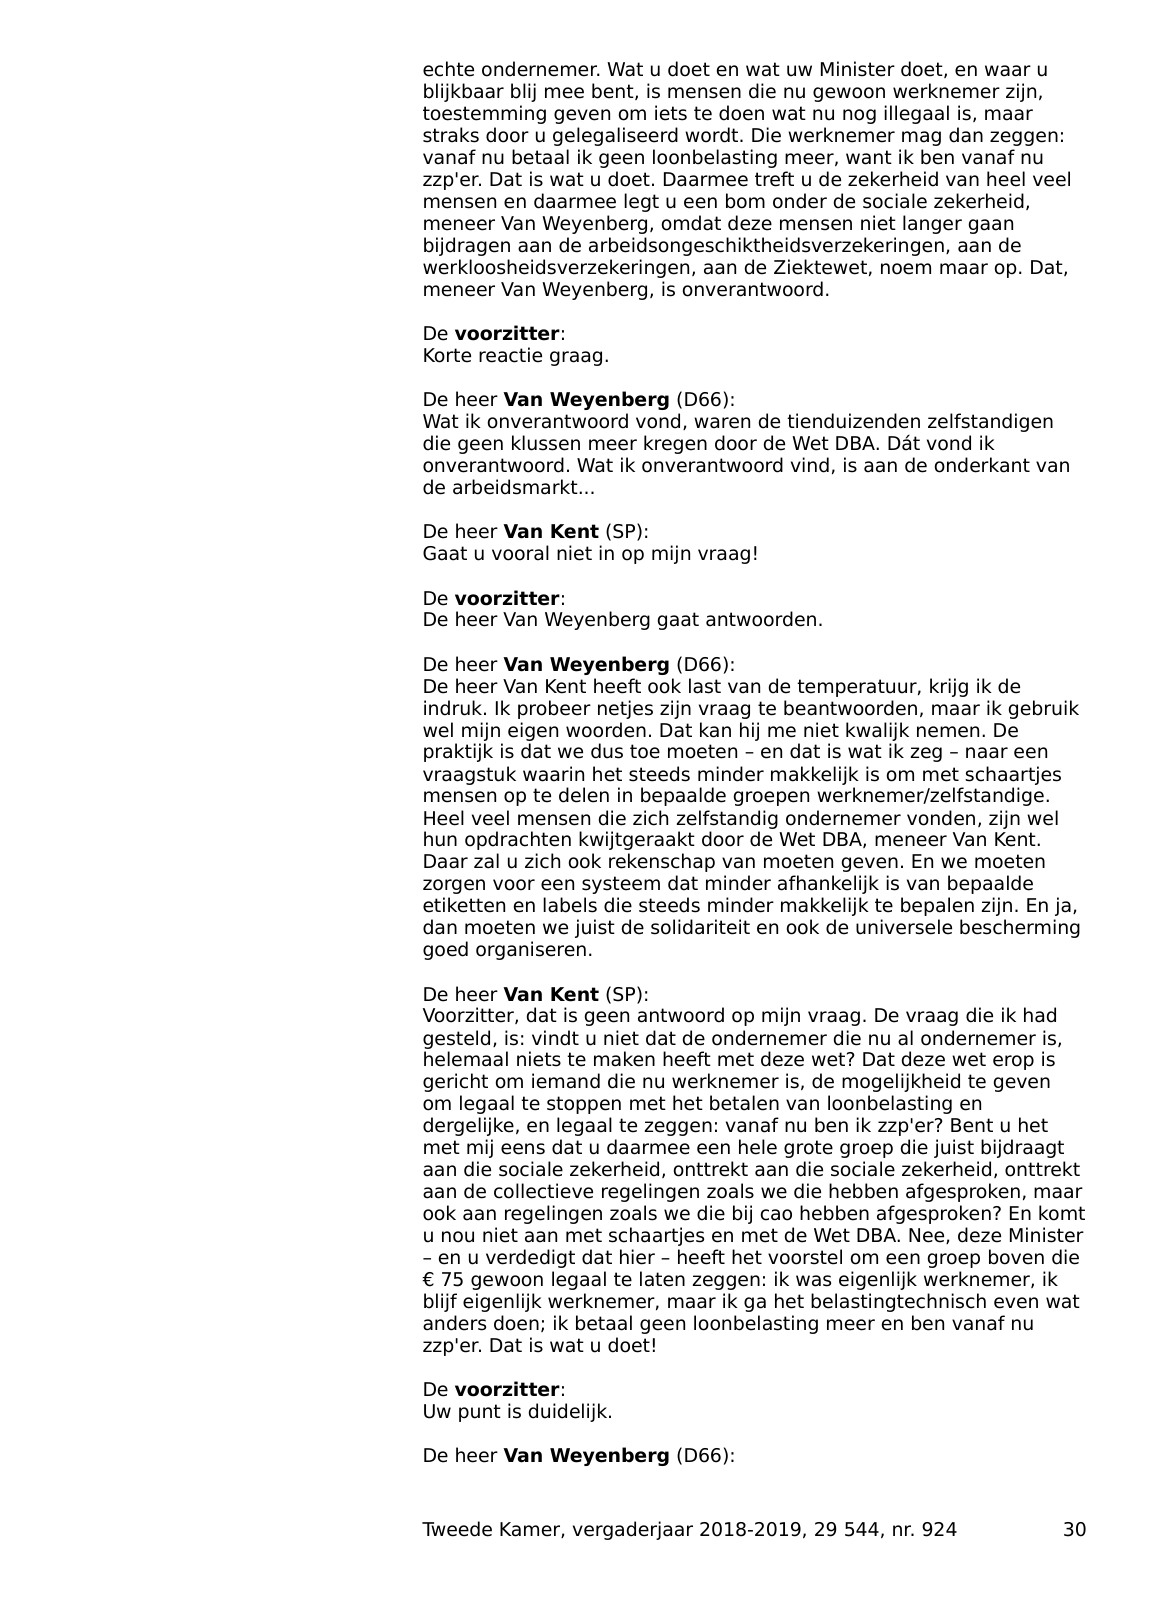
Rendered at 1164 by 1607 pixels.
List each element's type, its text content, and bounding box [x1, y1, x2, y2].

text Gaat u vooral niet in op mijn vraag! [422, 543, 1087, 565]
text Uw punt is duidelijk. [422, 1401, 1087, 1423]
text De voorzitter: [422, 587, 1087, 609]
text Wat ik onverantwoord vond, waren de tienduizenden zelfstandigen die geen klussen meer kregen door de Wet DBA. Dát vond ik onverantwoord. Wat ik onverantwoord vind, is aan de onderkant van de arbeidsmarkt... [422, 411, 1087, 499]
text De heer Van Weyenberg gaat antwoorden. [422, 609, 1087, 631]
text De voorzitter: [422, 1379, 1087, 1401]
text De heer Van Weyenberg (D66): [422, 1445, 1087, 1467]
text De heer Van Weyenberg (D66): [422, 389, 1087, 411]
text De heer Van Kent heeft ook last van de temperatuur, krijg ik de indruk. Ik probeer netjes zijn vraag te beantwoorden, maar ik gebruik wel mijn eigen woorden. Dat kan hij me niet kwalijk nemen. De praktijk is dat we dus toe moeten – en dat is wat ik zeg – naar een vraagstuk waarin het steeds minder makkelijk is om met schaartjes mensen op te delen in bepaalde groepen werknemer/zelfstandige. Heel veel mensen die zich zelfstandig ondernemer vonden, zijn wel hun opdrachten kwijtgeraakt door de Wet DBA, meneer Van Kent. Daar zal u zich ook rekenschap van moeten geven. En we moeten zorgen voor een systeem dat minder afhankelijk is van bepaalde etiketten en labels die steeds minder makkelijk te bepalen zijn. En ja, dan moeten we juist de solidariteit en ook de universele bescherming goed organiseren. [422, 676, 1087, 961]
text De heer Van Kent (SP): [422, 983, 1087, 1005]
text De heer Van Kent (SP): [422, 521, 1087, 543]
text Korte reactie graag. [422, 345, 1087, 367]
text Voorzitter, dat is geen antwoord op mijn vraag. De vraag die ik had gesteld, is: vindt u niet dat de ondernemer die nu al ondernemer is, helemaal niets te maken heeft met deze wet? Dat deze wet erop is gericht om iemand die nu werknemer is, de mogelijkheid te geven om legaal te stoppen met het betalen van loonbelasting en dergelijke, en legaal te zeggen: vanaf nu ben ik zzp'er? Bent u het met mij eens dat u daarmee een hele grote groep die juist bijdraagt aan die sociale zekerheid, onttrekt aan die sociale zekerheid, onttrekt aan de collectieve regelingen zoals we die hebben afgesproken, maar ook aan regelingen zoals we die bij cao hebben afgesproken? En komt u nou niet aan met schaartjes en met de Wet DBA. Nee, deze Minister – en u verdedigt dat hier – heeft het voorstel om een groep boven die € 75 gewoon legaal te laten zeggen: ik was eigenlijk werknemer, ik blijf eigenlijk werknemer, maar ik ga het belastingtechnisch even wat anders doen; ik betaal geen loonbelasting meer en ben vanaf nu zzp'er. Dat is wat u doet! [422, 1005, 1087, 1357]
text De heer Van Weyenberg (D66): [422, 653, 1087, 676]
text echte ondernemer. Wat u doet en wat uw Minister doet, en waar u blijkbaar blij mee bent, is mensen die nu gewoon werknemer zijn, toestemming geven om iets te doen wat nu nog illegaal is, maar straks door u gelegaliseerd wordt. Die werknemer mag dan zeggen: vanaf nu betaal ik geen loonbelasting meer, want ik ben vanaf nu zzp'er. Dat is wat u doet. Daarmee treft u de zekerheid van heel veel mensen en daarmee legt u een bom onder de sociale zekerheid, meneer Van Weyenberg, omdat deze mensen niet langer gaan bijdragen aan de arbeidsongeschiktheidsverzekeringen, aan de werkloosheidsverzekeringen, aan de Ziektewet, noem maar op. Dat, meneer Van Weyenberg, is onverantwoord. [422, 59, 1087, 301]
text De voorzitter: [422, 323, 1087, 345]
